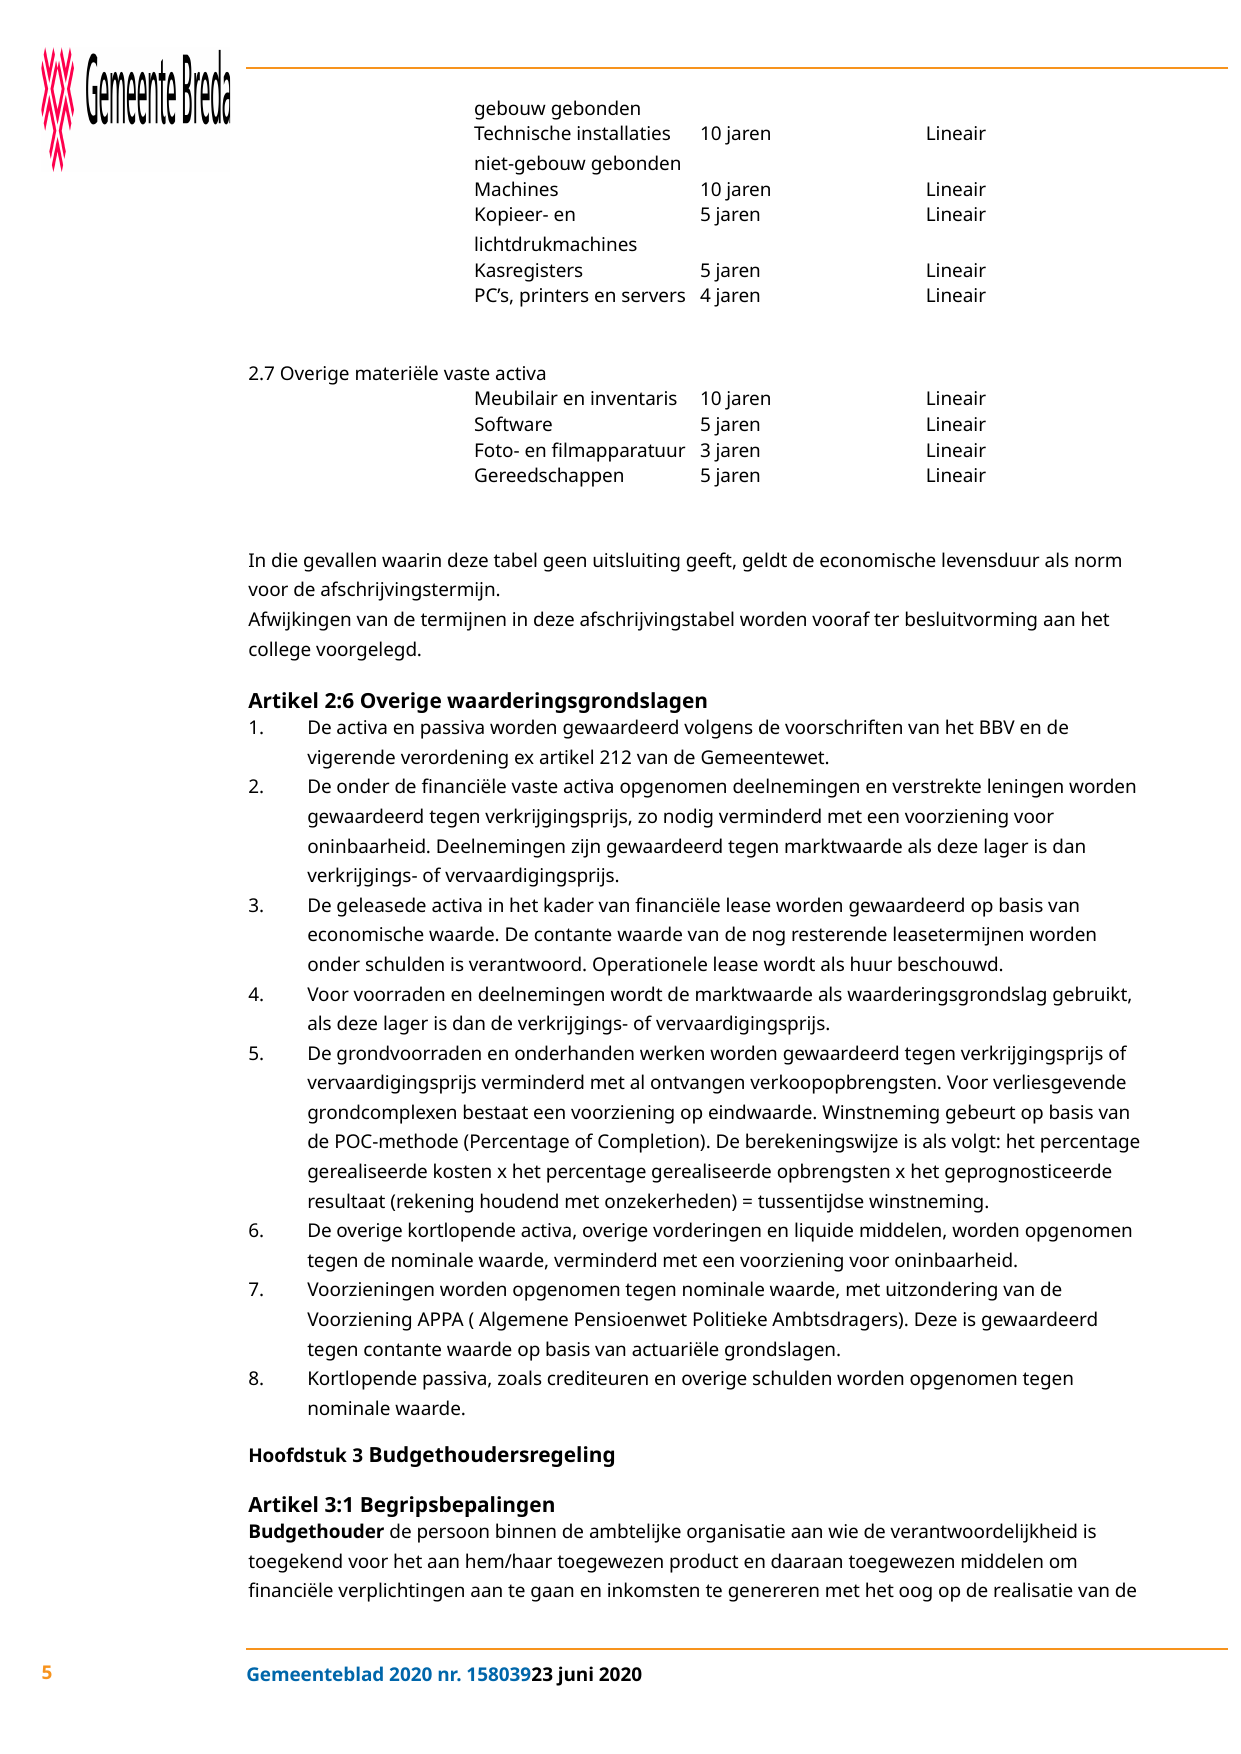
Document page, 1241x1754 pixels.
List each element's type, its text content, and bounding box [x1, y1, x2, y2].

table_cell Lineair [926, 202, 1152, 257]
table_cell [700, 360, 926, 386]
table_cell [926, 95, 1152, 121]
table_cell 5 jaren [700, 202, 926, 257]
table_cell Lineair [926, 257, 1152, 283]
table_cell [926, 360, 1152, 386]
table_cell [248, 386, 474, 411]
list De geleasede activa in het kader van financiële lease worden gewaardeerd op basis van economische waarde. De contante waarde van de nog resterende leasetermijnen worden onder schulden is verantwoord. Operationele lease wordt als huur beschouwd. [248, 892, 1152, 977]
table_cell [926, 489, 1152, 514]
table_cell 10 jaren [700, 386, 926, 411]
table_cell [700, 489, 926, 514]
list De onder de financiële vaste activa opgenomen deelnemingen en verstrekte leningen worden gewaardeerd tegen verkrijgingsprijs, zo nodig verminderd met een voorziening voor oninbaarheid. Deelnemingen zijn gewaardeerd tegen marktwaarde als deze lager is dan verkrijgings- of vervaardigingsprijs. [248, 774, 1152, 888]
table_cell [248, 437, 474, 463]
table_cell 3 jaren [700, 437, 926, 463]
text Budgethouder de persoon binnen de ambtelijke organisatie aan wie de verantwoordelijkheid is toegekend voor het aan hem/haar toegewezen product en daaraan toegewezen middelen om financiële verplichtingen aan te gaan en inkomsten te genereren met het oog op de realisatie van de [248, 1518, 1152, 1603]
table_cell Foto- en filmapparatuur [474, 437, 700, 463]
picture [41, 47, 231, 172]
table_cell [248, 463, 474, 488]
list Voorzieningen worden opgenomen tegen nominale waarde, met uitzondering van de Voorziening APPA ( Algemene Pensioenwet Politieke Ambtsdragers). Deze is gewaardeerd tegen contante waarde op basis van actuariële grondslagen. [248, 1277, 1152, 1362]
table_cell [248, 489, 474, 514]
table_cell 5 jaren [700, 257, 926, 283]
table_cell [248, 411, 474, 437]
table_cell [700, 334, 926, 360]
text Artikel 3:1 Begripsbepalingen [248, 1490, 1152, 1518]
table_cell [248, 283, 474, 308]
table_cell 5 jaren [700, 463, 926, 488]
table_cell 5 jaren [700, 411, 926, 437]
table_cell [926, 308, 1152, 334]
text In die gevallen waarin deze tabel geen uitsluiting geeft, geldt de economische levensduur als norm voor de afschrijvingstermijn. [248, 547, 1152, 602]
text Artikel 2:6 Overige waarderingsgrondslagen [248, 686, 1152, 714]
table_cell [248, 257, 474, 283]
table_cell [248, 202, 474, 257]
table_cell Gereedschappen [474, 463, 700, 488]
table_cell [700, 95, 926, 121]
table_cell [926, 334, 1152, 360]
text Afwijkingen van de termijnen in deze afschrijvingstabel worden vooraf ter besluitvorming aan het college voorgelegd. [248, 606, 1152, 661]
table_cell 10 jaren [700, 176, 926, 202]
table_cell Meubilair en inventaris [474, 386, 700, 411]
table_cell [248, 334, 474, 360]
table_cell [248, 308, 474, 334]
table_cell Lineair [926, 121, 1152, 176]
table_cell 4 jaren [700, 283, 926, 308]
table_cell Software [474, 411, 700, 437]
table_cell [474, 308, 700, 334]
list De activa en passiva worden gewaardeerd volgens de voorschriften van het BBV en de vigerende verordening ex artikel 212 van de Gemeentewet. [248, 714, 1152, 770]
table_cell Lineair [926, 437, 1152, 463]
table_cell [248, 95, 474, 121]
list Voor voorraden en deelnemingen wordt de marktwaarde als waarderingsgrondslag gebruikt, als deze lager is dan de verkrijgings- of vervaardigingsprijs. [248, 981, 1152, 1036]
table_cell [474, 334, 700, 360]
table_cell Kasregisters [474, 257, 700, 283]
table_cell Technische installaties niet-gebouw gebonden [474, 121, 700, 176]
table_cell Kopieer- en lichtdrukmachines [474, 202, 700, 257]
list De overige kortlopende activa, overige vorderingen en liquide middelen, worden opgenomen tegen de nominale waarde, verminderd met een voorziening voor oninbaarheid. [248, 1217, 1152, 1273]
table_cell Machines [474, 176, 700, 202]
table_cell Lineair [926, 386, 1152, 411]
table_cell Lineair [926, 411, 1152, 437]
table_cell Lineair [926, 283, 1152, 308]
table_cell 10 jaren [700, 121, 926, 176]
table_cell [248, 121, 474, 176]
table_cell gebouw gebonden [474, 95, 700, 121]
table_cell [248, 176, 474, 202]
list De grondvoorraden en onderhanden werken worden gewaardeerd tegen verkrijgingsprijs of vervaardigingsprijs verminderd met al ontvangen verkoopopbrengsten. Voor verliesgevende grondcomplexen bestaat een voorziening op eindwaarde. Winstneming gebeurt op basis van de POC-methode (Percentage of Completion). De berekeningswijze is als volgt: het percentage gerealiseerde kosten x het percentage gerealiseerde opbrengsten x het geprognosticeerde resultaat (rekening houdend met onzekerheden) = tussentijdse winstneming. [248, 1040, 1152, 1214]
table_cell 2.7 Overige materiële vaste activa [248, 360, 700, 386]
table_cell Lineair [926, 463, 1152, 488]
table_cell Lineair [926, 176, 1152, 202]
table_cell [474, 489, 700, 514]
table_cell [700, 308, 926, 334]
text Hoofdstuk 3 Budgethoudersregeling [248, 1441, 1152, 1469]
table_cell PC’s, printers en servers [474, 283, 700, 308]
list Kortlopende passiva, zoals crediteuren en overige schulden worden opgenomen tegen nominale waarde. [248, 1365, 1152, 1421]
